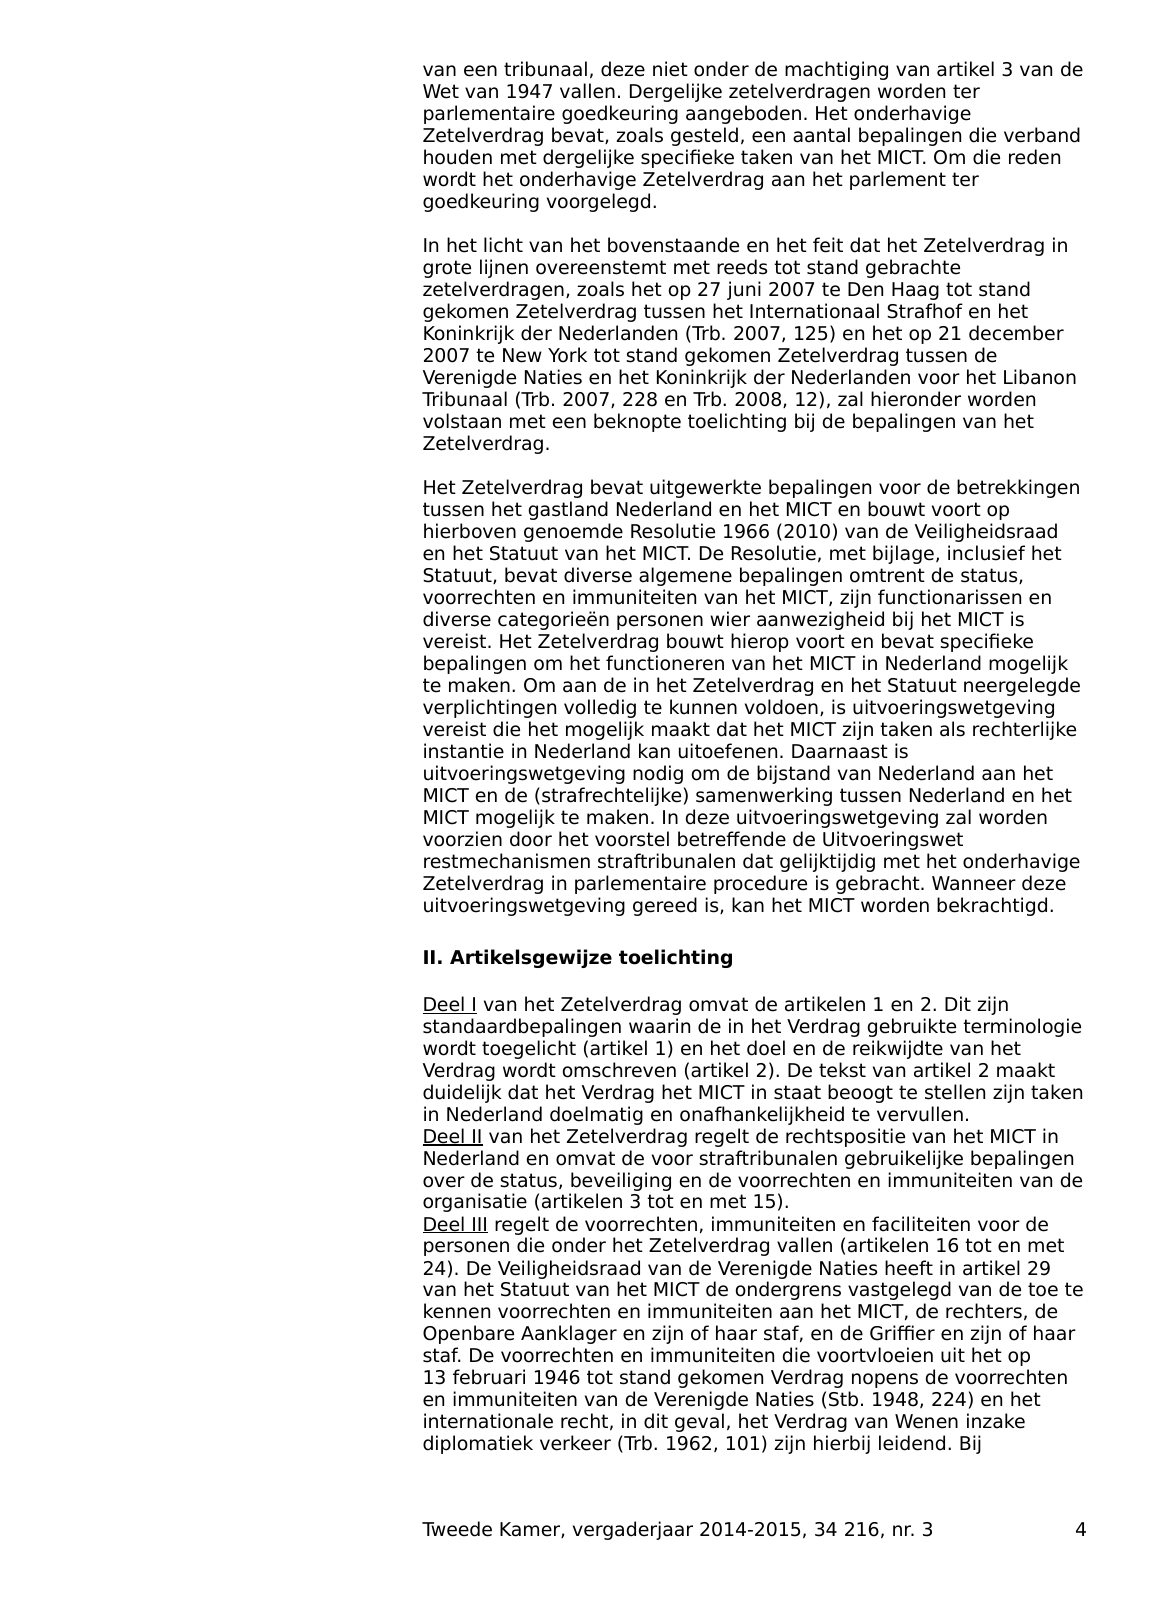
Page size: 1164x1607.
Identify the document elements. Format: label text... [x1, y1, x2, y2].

text Deel II van het Zetelverdrag regelt de rechtspositie van het MICT in Nederland en omvat de voor straftribunalen gebruikelijke bepalingen over de status, beveiliging en de voorrechten en immuniteiten van de organisatie (artikelen 3 tot en met 15). [422, 1126, 1087, 1213]
text Het Zetelverdrag bevat uitgewerkte bepalingen voor de betrekkingen tussen het gastland Nederland en het MICT en bouwt voort op hierboven genoemde Resolutie 1966 (2010) van de Veiligheidsraad en het Statuut van het MICT. De Resolutie, met bijlage, inclusief het Statuut, bevat diverse algemene bepalingen omtrent de status, voorrechten en immuniteiten van het MICT, zijn functionarissen en diverse categorieën personen wier aanwezigheid bij het MICT is vereist. Het Zetelverdrag bouwt hierop voort en bevat specifieke bepalingen om het functioneren van het MICT in Nederland mogelijk te maken. Om aan de in het Zetelverdrag en het Statuut neergelegde verplichtingen volledig te kunnen voldoen, is uitvoeringswetgeving vereist die het mogelijk maakt dat het MICT zijn taken als rechterlijke instantie in Nederland kan uitoefenen. Daarnaast is uitvoeringswetgeving nodig om de bijstand van Nederland aan het MICT en de (strafrechtelijke) samenwerking tussen Nederland en het MICT mogelijk te maken. In deze uitvoeringswetgeving zal worden voorzien door het voorstel betreffende de Uitvoeringswet restmechanismen straftribunalen dat gelijktijdig met het onderhavige Zetelverdrag in parlementaire procedure is gebracht. Wanneer deze uitvoeringswetgeving gereed is, kan het MICT worden bekrachtigd. [422, 477, 1087, 917]
text Deel I van het Zetelverdrag omvat de artikelen 1 en 2. Dit zijn standaardbepalingen waarin de in het Verdrag gebruikte terminologie wordt toegelicht (artikel 1) en het doel en de reikwijdte van het Verdrag wordt omschreven (artikel 2). De tekst van artikel 2 maakt duidelijk dat het Verdrag het MICT in staat beoogt te stellen zijn taken in Nederland doelmatig en onafhankelijkheid te vervullen. [422, 994, 1087, 1126]
text van een tribunaal, deze niet onder de machtiging van artikel 3 van de Wet van 1947 vallen. Dergelijke zetelverdragen worden ter parlementaire goedkeuring aangeboden. Het onderhavige Zetelverdrag bevat, zoals gesteld, een aantal bepalingen die verband houden met dergelijke specifieke taken van het MICT. Om die reden wordt het onderhavige Zetelverdrag aan het parlement ter goedkeuring voorgelegd. [422, 59, 1087, 213]
text Deel III regelt de voorrechten, immuniteiten en faciliteiten voor de personen die onder het Zetelverdrag vallen (artikelen 16 tot en met 24). De Veiligheidsraad van de Verenigde Naties heeft in artikel 29 van het Statuut van het MICT de ondergrens vastgelegd van de toe te kennen voorrechten en immuniteiten aan het MICT, de rechters, de Openbare Aanklager en zijn of haar staf, en de Griffier en zijn of haar staf. De voorrechten en immuniteiten die voortvloeien uit het op 13 februari 1946 tot stand gekomen Verdrag nopens de voorrechten en immuniteiten van de Verenigde Naties (Stb. 1948, 224) en het internationale recht, in dit geval, het Verdrag van Wenen inzake diplomatiek verkeer (Trb. 1962, 101) zijn hierbij leidend. Bij [422, 1213, 1087, 1455]
text In het licht van het bovenstaande en het feit dat het Zetelverdrag in grote lijnen overeenstemt met reeds tot stand gebrachte zetelverdragen, zoals het op 27 juni 2007 te Den Haag tot stand gekomen Zetelverdrag tussen het Internationaal Strafhof en het Koninkrijk der Nederlanden (Trb. 2007, 125) en het op 21 december 2007 te New York tot stand gekomen Zetelverdrag tussen de Verenigde Naties en het Koninkrijk der Nederlanden voor het Libanon Tribunaal (Trb. 2007, 228 en Trb. 2008, 12), zal hieronder worden volstaan met een beknopte toelichting bij de bepalingen van het Zetelverdrag. [422, 235, 1087, 455]
subtitle II. Artikelsgewijze toelichting [422, 947, 1087, 969]
